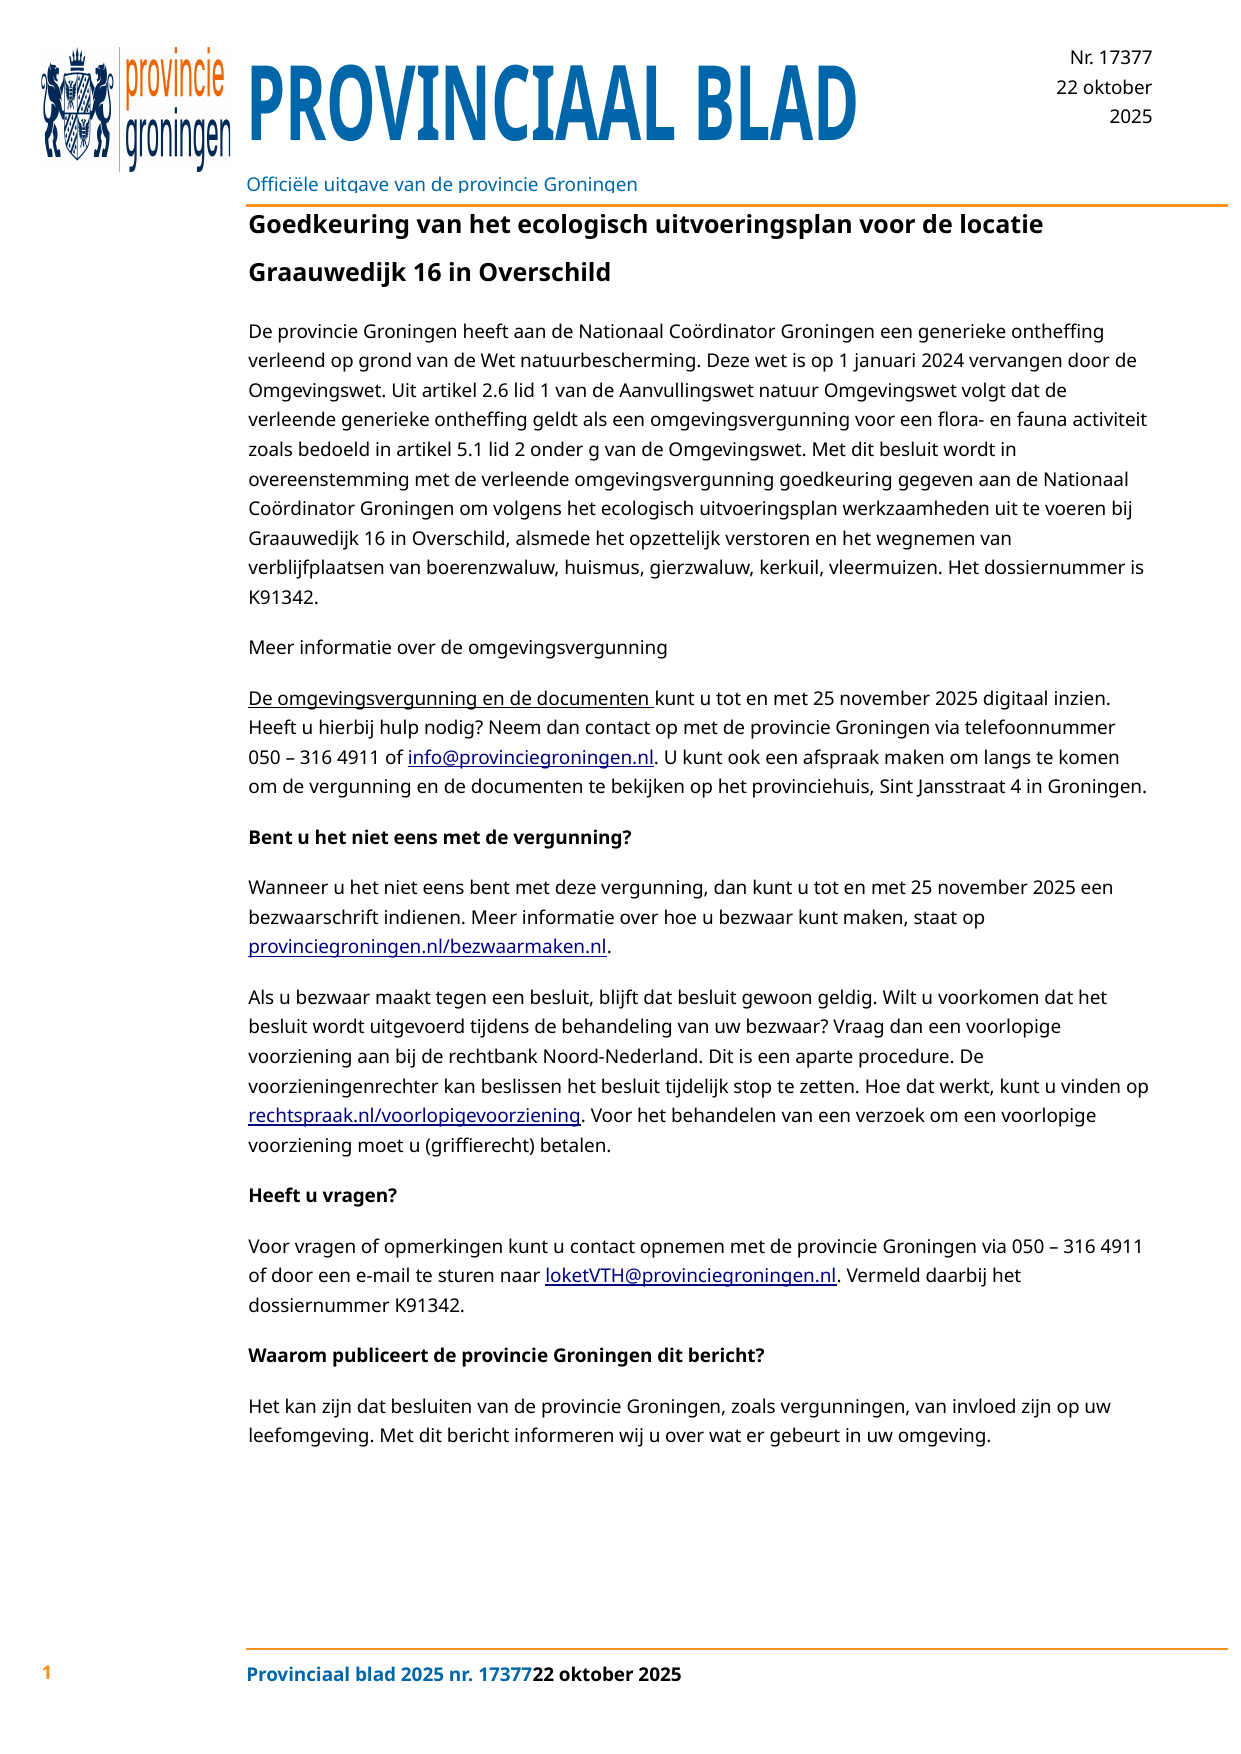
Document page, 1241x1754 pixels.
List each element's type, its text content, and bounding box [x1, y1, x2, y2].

text Bent u het niet eens met de vergunning? [248, 824, 1152, 850]
text Heeft u vragen? [248, 1182, 1152, 1208]
text Het kan zijn dat besluiten van de provincie Groningen, zoals vergunningen, van invloed zijn op uw leefomgeving. Met dit bericht informeren wij u over wat er gebeurt in uw omgeving. [248, 1393, 1152, 1448]
text Goedkeuring van het ecologisch uitvoeringsplan voor de locatie Graauwedijk 16 in Overschild [248, 207, 1152, 288]
text Waarom publiceert de provincie Groningen dit bericht? [248, 1342, 1152, 1368]
text Meer informatie over de omgevingsvergunning [248, 634, 1152, 660]
text Wanneer u het niet eens bent met deze vergunning, dan kunt u tot en met 25 november 2025 een bezwaarschrift indienen. Meer informatie over hoe u bezwaar kunt maken, staat op provinciegroningen.nl/bezwaarmaken.nl. [248, 874, 1152, 959]
text De provincie Groningen heeft aan de Nationaal Coördinator Groningen een generieke ontheffing verleend op grond van de Wet natuurbescherming. Deze wet is op 1 januari 2024 vervangen door de Omgevingswet. Uit artikel 2.6 lid 1 van de Aanvullingswet natuur Omgevingswet volgt dat de verleende generieke ontheffing geldt als een omgevingsvergunning voor een flora- en fauna activiteit zoals bedoeld in artikel 5.1 lid 2 onder g van de Omgevingswet. Met dit besluit wordt in overeenstemming met de verleende omgevingsvergunning goedkeuring gegeven aan de Nationaal Coördinator Groningen om volgens het ecologisch uitvoeringsplan werkzaamheden uit te voeren bij Graauwedijk 16 in Overschild, alsmede het opzettelijk verstoren en het wegnemen van verblijfplaatsen van boerenzwaluw, huismus, gierzwaluw, kerkuil, vleermuizen. Het dossiernummer is K91342. [248, 318, 1152, 610]
text Als u bezwaar maakt tegen een besluit, blijft dat besluit gewoon geldig. Wilt u voorkomen dat het besluit wordt uitgevoerd tijdens de behandeling van uw bezwaar? Vraag dan een voorlopige voorziening aan bij de rechtbank Noord-Nederland. Dit is een aparte procedure. De voorzieningenrechter kan beslissen het besluit tijdelijk stop te zetten. Hoe dat werkt, kunt u vinden op rechtspraak.nl/voorlopigevoorziening. Voor het behandelen van een verzoek om een voorlopige voorziening moet u (griffierecht) betalen. [248, 984, 1152, 1158]
text De omgevingsvergunning en de documenten kunt u tot en met 25 november 2025 digitaal inzien. Heeft u hierbij hulp nodig? Neem dan contact op met de provincie Groningen via telefoonnummer 050 – 316 4911 of info@provinciegroningen.nl. U kunt ook een afspraak maken om langs te komen om de vergunning en de documenten te bekijken op het provinciehuis, Sint Jansstraat 4 in Groningen. [248, 685, 1152, 799]
text Voor vragen of opmerkingen kunt u contact opnemen met de provincie Groningen via 050 – 316 4911 of door een e-mail te sturen naar loketVTH@provinciegroningen.nl. Vermeld daarbij het dossiernummer K91342. [248, 1233, 1152, 1318]
picture [41, 47, 231, 172]
